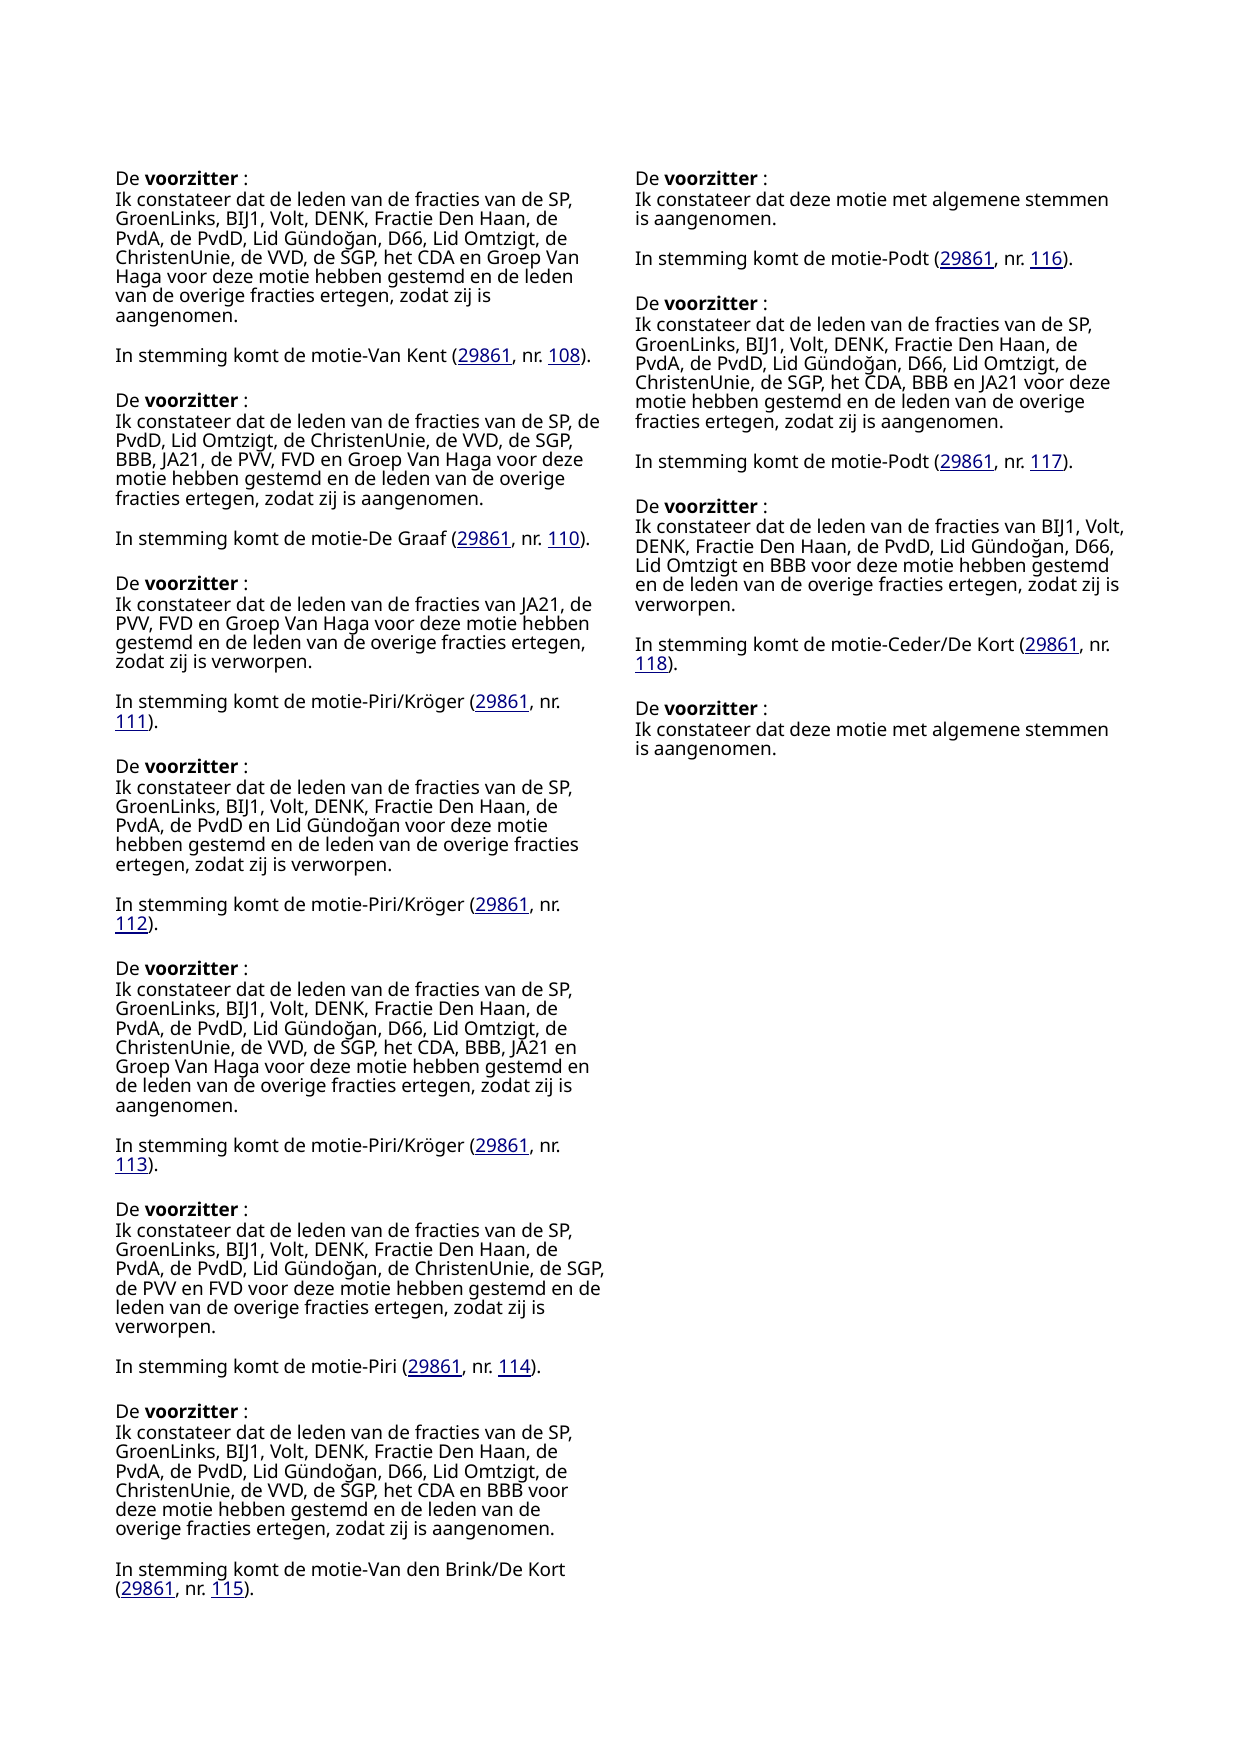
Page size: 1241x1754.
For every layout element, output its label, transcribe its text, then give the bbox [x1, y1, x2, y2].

text Ik constateer dat de leden van de fracties van de SP, GroenLinks, BIJ1, Volt, DENK, Fractie Den Haan, de PvdA, de PvdD, Lid Gündoğan, D66, Lid Omtzigt, de ChristenUnie, de VVD, de SGP, het CDA en BBB voor deze motie hebben gestemd en de leden van de overige fracties ertegen, zodat zij is aangenomen. [115, 1424, 605, 1540]
text In stemming komt de motie-Piri/Kröger (29861, nr. 112). [115, 896, 605, 934]
text In stemming komt de motie-Ceder/De Kort (29861, nr. 118). [635, 636, 1125, 674]
text In stemming komt de motie-De Graaf (29861, nr. 110). [115, 530, 605, 549]
text In stemming komt de motie-Piri/Kröger (29861, nr. 113). [115, 1137, 605, 1175]
text In stemming komt de motie-Piri (29861, nr. 114). [115, 1358, 605, 1377]
text In stemming komt de motie-Piri/Kröger (29861, nr. 111). [115, 693, 605, 732]
text De voorzitter : [635, 165, 1125, 191]
text De voorzitter : [115, 570, 605, 596]
text De voorzitter : [115, 1398, 605, 1424]
text Ik constateer dat de leden van de fracties van de SP, GroenLinks, BIJ1, Volt, DENK, Fractie Den Haan, de PvdA, de PvdD, Lid Gündoğan, D66, Lid Omtzigt, de ChristenUnie, de SGP, het CDA, BBB en JA21 voor deze motie hebben gestemd en de leden van de overige fracties ertegen, zodat zij is aangenomen. [635, 316, 1125, 432]
text In stemming komt de motie-Podt (29861, nr. 116). [635, 250, 1125, 270]
text De voorzitter : [115, 955, 605, 981]
text Ik constateer dat de leden van de fracties van BIJ1, Volt, DENK, Fractie Den Haan, de PvdD, Lid Gündoğan, D66, Lid Omtzigt en BBB voor deze motie hebben gestemd en de leden van de overige fracties ertegen, zodat zij is verworpen. [635, 518, 1125, 615]
text De voorzitter : [115, 753, 605, 779]
text De voorzitter : [635, 695, 1125, 721]
text Ik constateer dat de leden van de fracties van de SP, GroenLinks, BIJ1, Volt, DENK, Fractie Den Haan, de PvdA, de PvdD, Lid Gündoğan, D66, Lid Omtzigt, de ChristenUnie, de VVD, de SGP, het CDA en Groep Van Haga voor deze motie hebben gestemd en de leden van de overige fracties ertegen, zodat zij is aangenomen. [115, 191, 605, 326]
text De voorzitter : [635, 493, 1125, 518]
text De voorzitter : [115, 1196, 605, 1222]
text In stemming komt de motie-Van Kent (29861, nr. 108). [115, 347, 605, 366]
text Ik constateer dat deze motie met algemene stemmen is aangenomen. [635, 721, 1125, 759]
text In stemming komt de motie-Podt (29861, nr. 117). [635, 453, 1125, 472]
text Ik constateer dat de leden van de fracties van de SP, GroenLinks, BIJ1, Volt, DENK, Fractie Den Haan, de PvdA, de PvdD, Lid Gündoğan, D66, Lid Omtzigt, de ChristenUnie, de VVD, de SGP, het CDA, BBB, JA21 en Groep Van Haga voor deze motie hebben gestemd en de leden van de overige fracties ertegen, zodat zij is aangenomen. [115, 981, 605, 1116]
text Ik constateer dat deze motie met algemene stemmen is aangenomen. [635, 191, 1125, 229]
text De voorzitter : [635, 291, 1125, 316]
text Ik constateer dat de leden van de fracties van JA21, de PVV, FVD en Groep Van Haga voor deze motie hebben gestemd en de leden van de overige fracties ertegen, zodat zij is verworpen. [115, 596, 605, 673]
text Ik constateer dat de leden van de fracties van de SP, GroenLinks, BIJ1, Volt, DENK, Fractie Den Haan, de PvdA, de PvdD, Lid Gündoğan, de ChristenUnie, de SGP, de PVV en FVD voor deze motie hebben gestemd en de leden van de overige fracties ertegen, zodat zij is verworpen. [115, 1222, 605, 1337]
text Ik constateer dat de leden van de fracties van de SP, de PvdD, Lid Omtzigt, de ChristenUnie, de VVD, de SGP, BBB, JA21, de PVV, FVD en Groep Van Haga voor deze motie hebben gestemd en de leden van de overige fracties ertegen, zodat zij is aangenomen. [115, 413, 605, 509]
text De voorzitter : [115, 387, 605, 413]
text Ik constateer dat de leden van de fracties van de SP, GroenLinks, BIJ1, Volt, DENK, Fractie Den Haan, de PvdA, de PvdD en Lid Gündoğan voor deze motie hebben gestemd en de leden van de overige fracties ertegen, zodat zij is verworpen. [115, 779, 605, 875]
text De voorzitter : [115, 165, 605, 191]
text In stemming komt de motie-Van den Brink/De Kort (29861, nr. 115). [115, 1561, 605, 1599]
